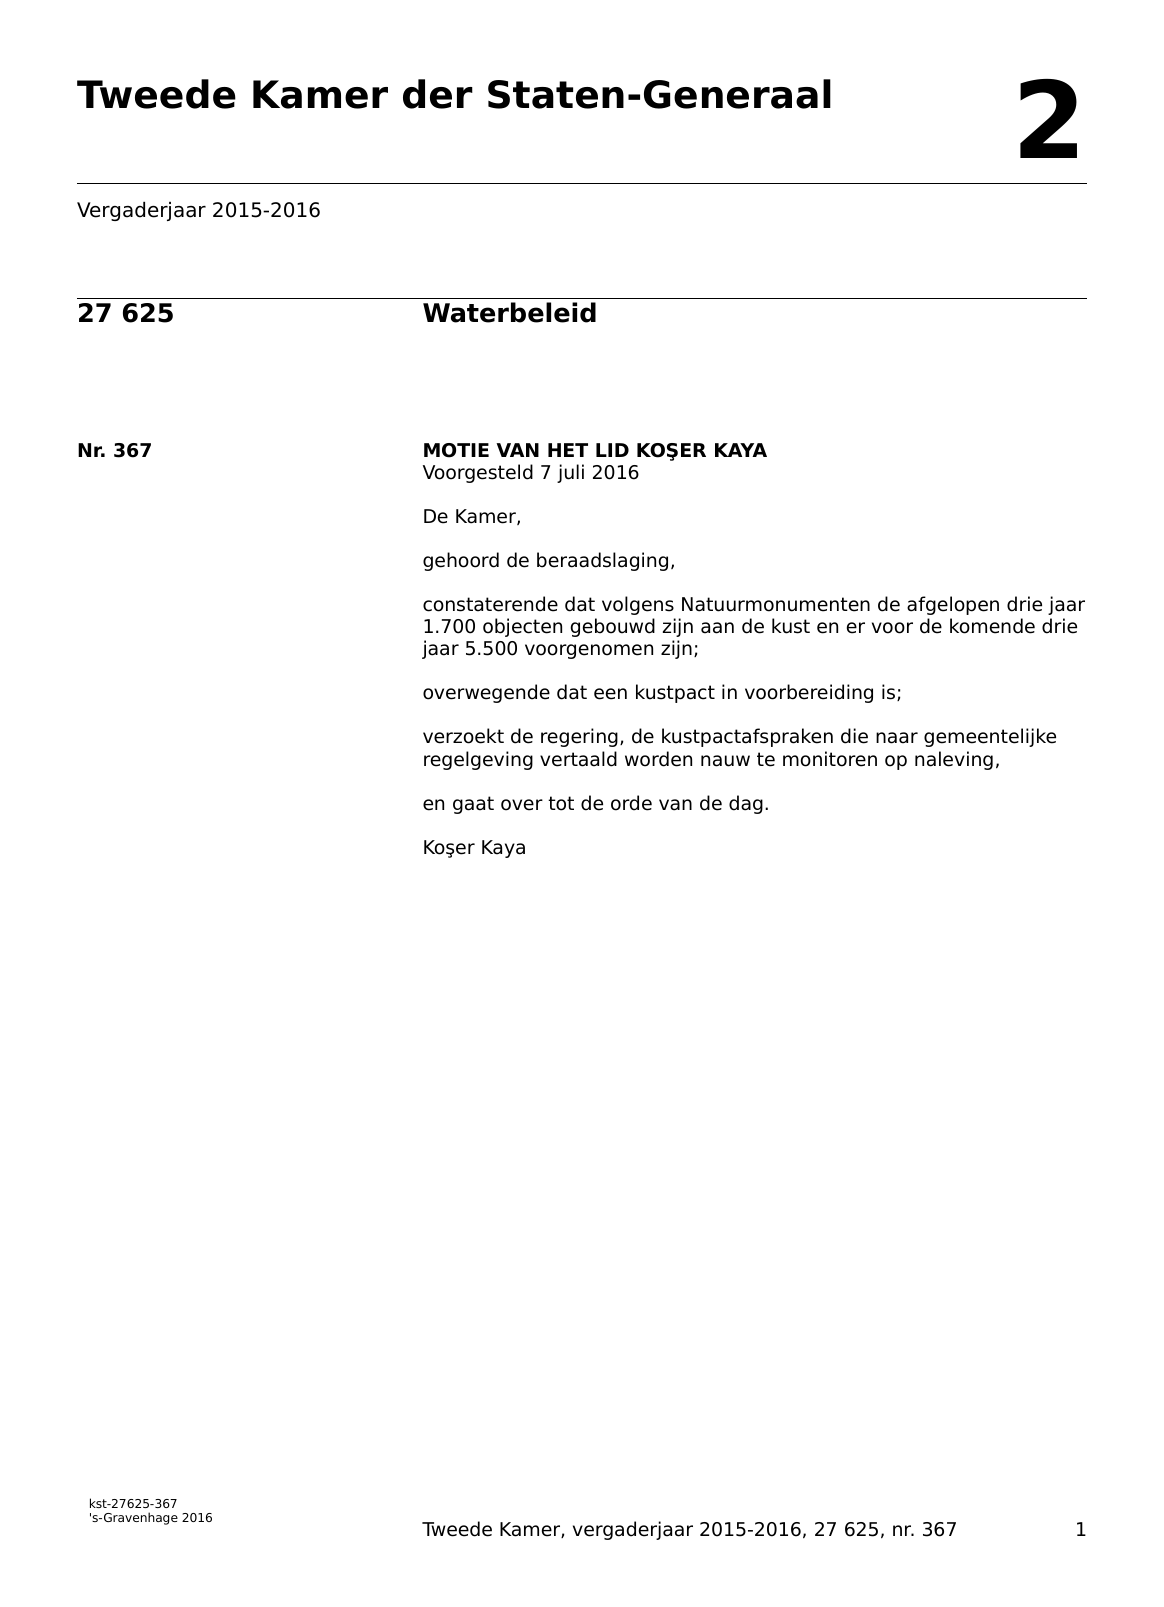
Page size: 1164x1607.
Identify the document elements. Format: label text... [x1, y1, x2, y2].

text verzoekt de regering, de kustpactafspraken die naar gemeentelijke regelgeving vertaald worden nauw te monitoren op naleving, [422, 726, 1087, 770]
text kst-27625-367 [88, 1497, 323, 1511]
subtitle 27 625 Waterbeleid [77, 299, 1087, 329]
text 's-Gravenhage 2016 [88, 1511, 323, 1525]
text gehoord de beraadslaging, [422, 550, 1087, 572]
text De Kamer, [422, 506, 1087, 528]
table_cell Vergaderjaar 2015-2016 [77, 184, 1087, 298]
table_header 2 [886, 59, 1087, 183]
text Koşer Kaya [422, 837, 1087, 859]
text constaterende dat volgens Natuurmonumenten de afgelopen drie jaar 1.700 objecten gebouwd zijn aan de kust en er voor de komende drie jaar 5.500 voorgenomen zijn; [422, 594, 1087, 660]
text Voorgesteld 7 juli 2016 [422, 462, 1087, 484]
table_header Tweede Kamer der Staten-Generaal [77, 59, 886, 183]
subtitle Nr. 367 MOTIE VAN HET LID KOŞER KAYA [77, 440, 1087, 462]
text overwegende dat een kustpact in voorbereiding is; [422, 682, 1087, 704]
text en gaat over tot de orde van de dag. [422, 793, 1087, 814]
